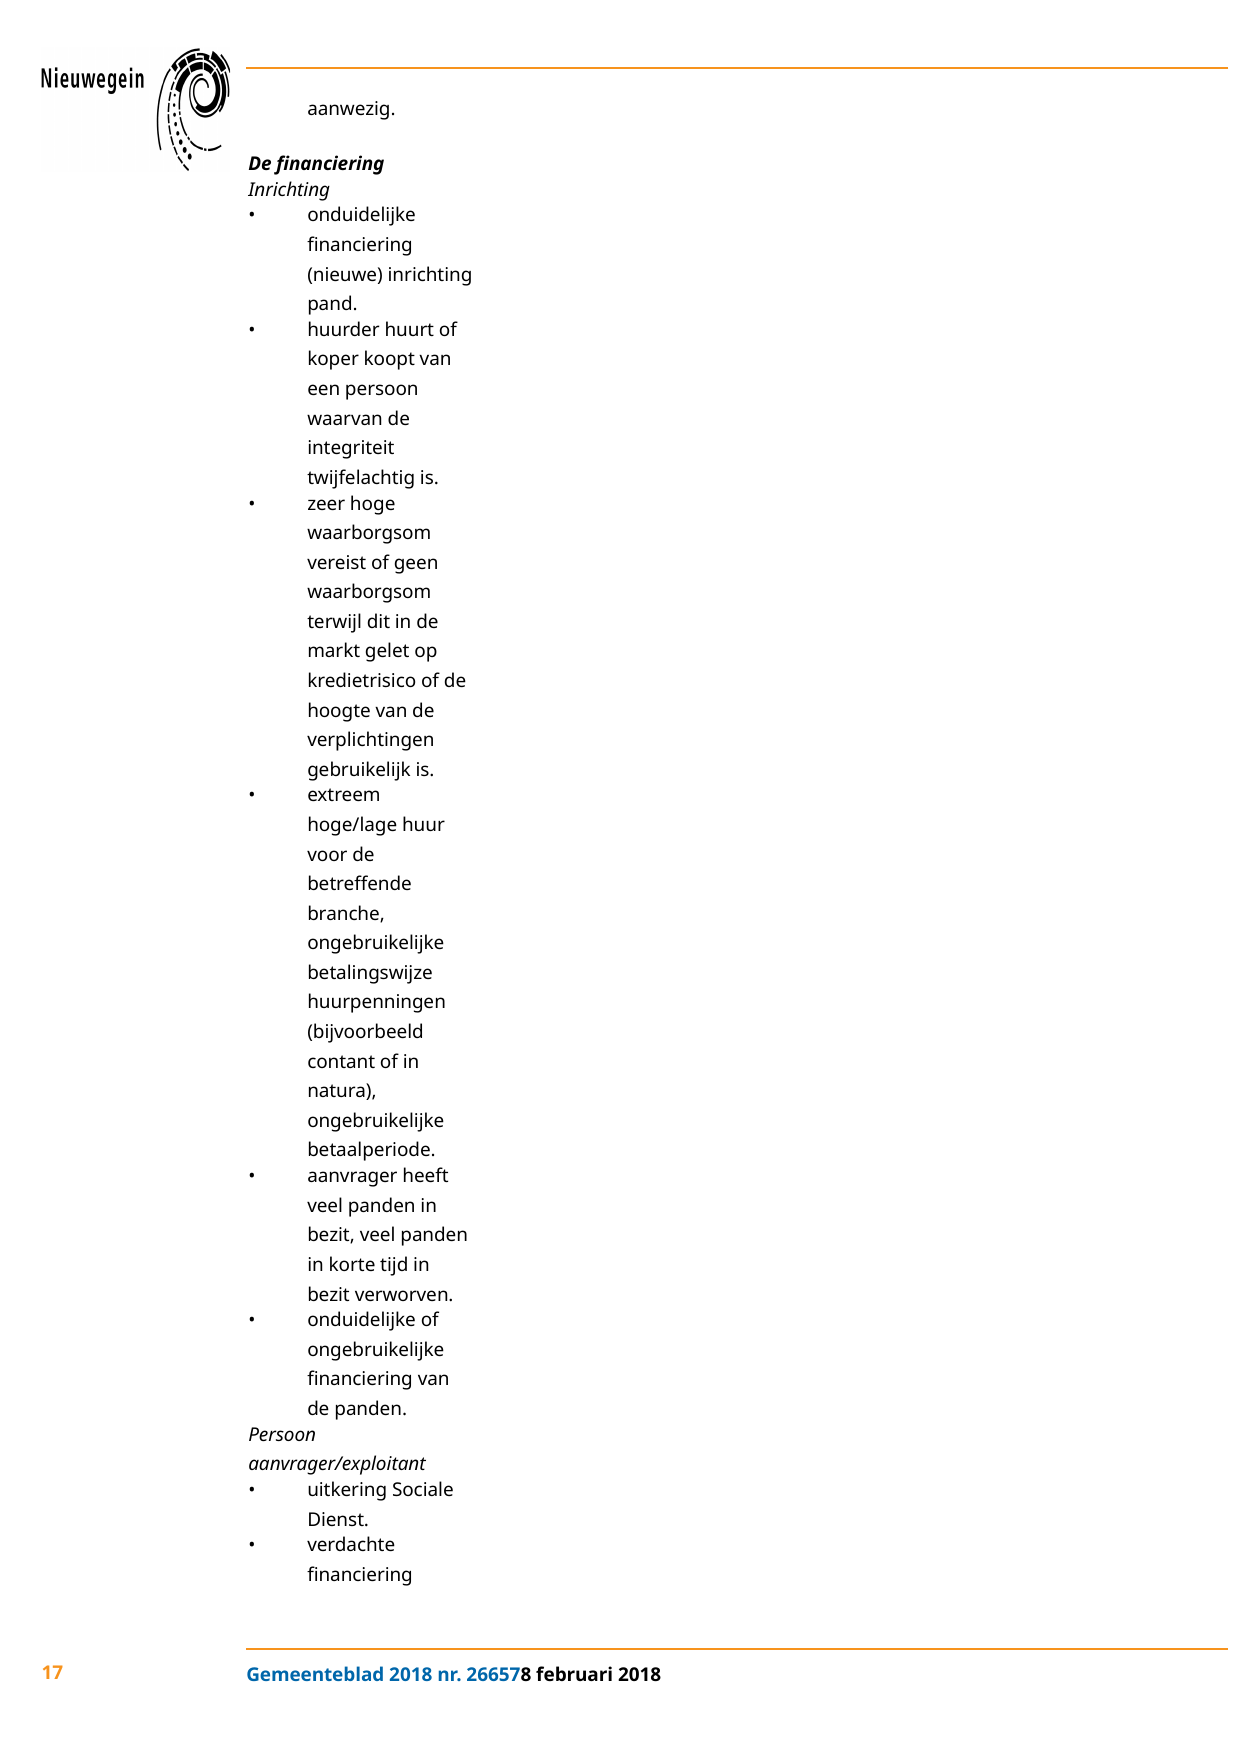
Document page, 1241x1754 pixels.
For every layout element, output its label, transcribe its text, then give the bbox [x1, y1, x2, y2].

table_cell [700, 176, 926, 202]
table_cell Inrichting [248, 176, 474, 202]
table_cell [474, 490, 700, 782]
table_cell verdachte financiering [248, 1532, 474, 1587]
table_cell [926, 1532, 1152, 1587]
table_cell [700, 490, 926, 782]
table_cell uitkering Sociale Dienst. [248, 1476, 474, 1532]
table_cell [926, 121, 1152, 176]
table_cell [926, 1421, 1152, 1476]
table_cell Persoon aanvrager/exploitant [248, 1421, 474, 1476]
table_cell [926, 1306, 1152, 1421]
table_cell aanwezig. [248, 95, 474, 121]
table_cell [700, 316, 926, 490]
table_cell [474, 95, 700, 121]
table_cell [474, 121, 700, 176]
table_cell [926, 176, 1152, 202]
picture [41, 47, 231, 172]
table_cell extreem hoge/lage huur voor de betreffende branche, ongebruikelijke betalingswijze huurpenningen (bijvoorbeeld contant of in natura), ongebruikelijke betaalperiode. [248, 782, 474, 1162]
table_cell [926, 1476, 1152, 1532]
table_cell aanvrager heeft veel panden in bezit, veel panden in korte tijd in bezit verworven. [248, 1163, 474, 1306]
table_cell [700, 1476, 926, 1532]
table_cell [700, 1421, 926, 1476]
table_cell [474, 176, 700, 202]
table_cell [700, 95, 926, 121]
table_cell [474, 1476, 700, 1532]
table_cell onduidelijke financiering (nieuwe) inrichting pand. [248, 202, 474, 316]
table_cell [474, 1421, 700, 1476]
table_cell [926, 316, 1152, 490]
table_cell [926, 490, 1152, 782]
table_cell [474, 1306, 700, 1421]
table_cell [700, 1163, 926, 1306]
table_cell [474, 782, 700, 1162]
table_cell [474, 316, 700, 490]
table_cell onduidelijke of ongebruikelijke financiering van de panden. [248, 1306, 474, 1421]
table_cell [926, 202, 1152, 316]
table_cell [474, 1532, 700, 1587]
table_cell [700, 1306, 926, 1421]
table_cell [700, 202, 926, 316]
table_cell [700, 1532, 926, 1587]
table_cell [700, 782, 926, 1162]
table_cell [926, 1163, 1152, 1306]
table_cell zeer hoge waarborgsom vereist of geen waarborgsom terwijl dit in de markt gelet op kredietrisico of de hoogte van de verplichtingen gebruikelijk is. [248, 490, 474, 782]
table_cell [926, 782, 1152, 1162]
table_cell [474, 202, 700, 316]
table_cell [926, 95, 1152, 121]
table_cell De financiering [248, 121, 474, 176]
table_cell [700, 121, 926, 176]
table_cell [474, 1163, 700, 1306]
table_cell huurder huurt of koper koopt van een persoon waarvan de integriteit twijfelachtig is. [248, 316, 474, 490]
